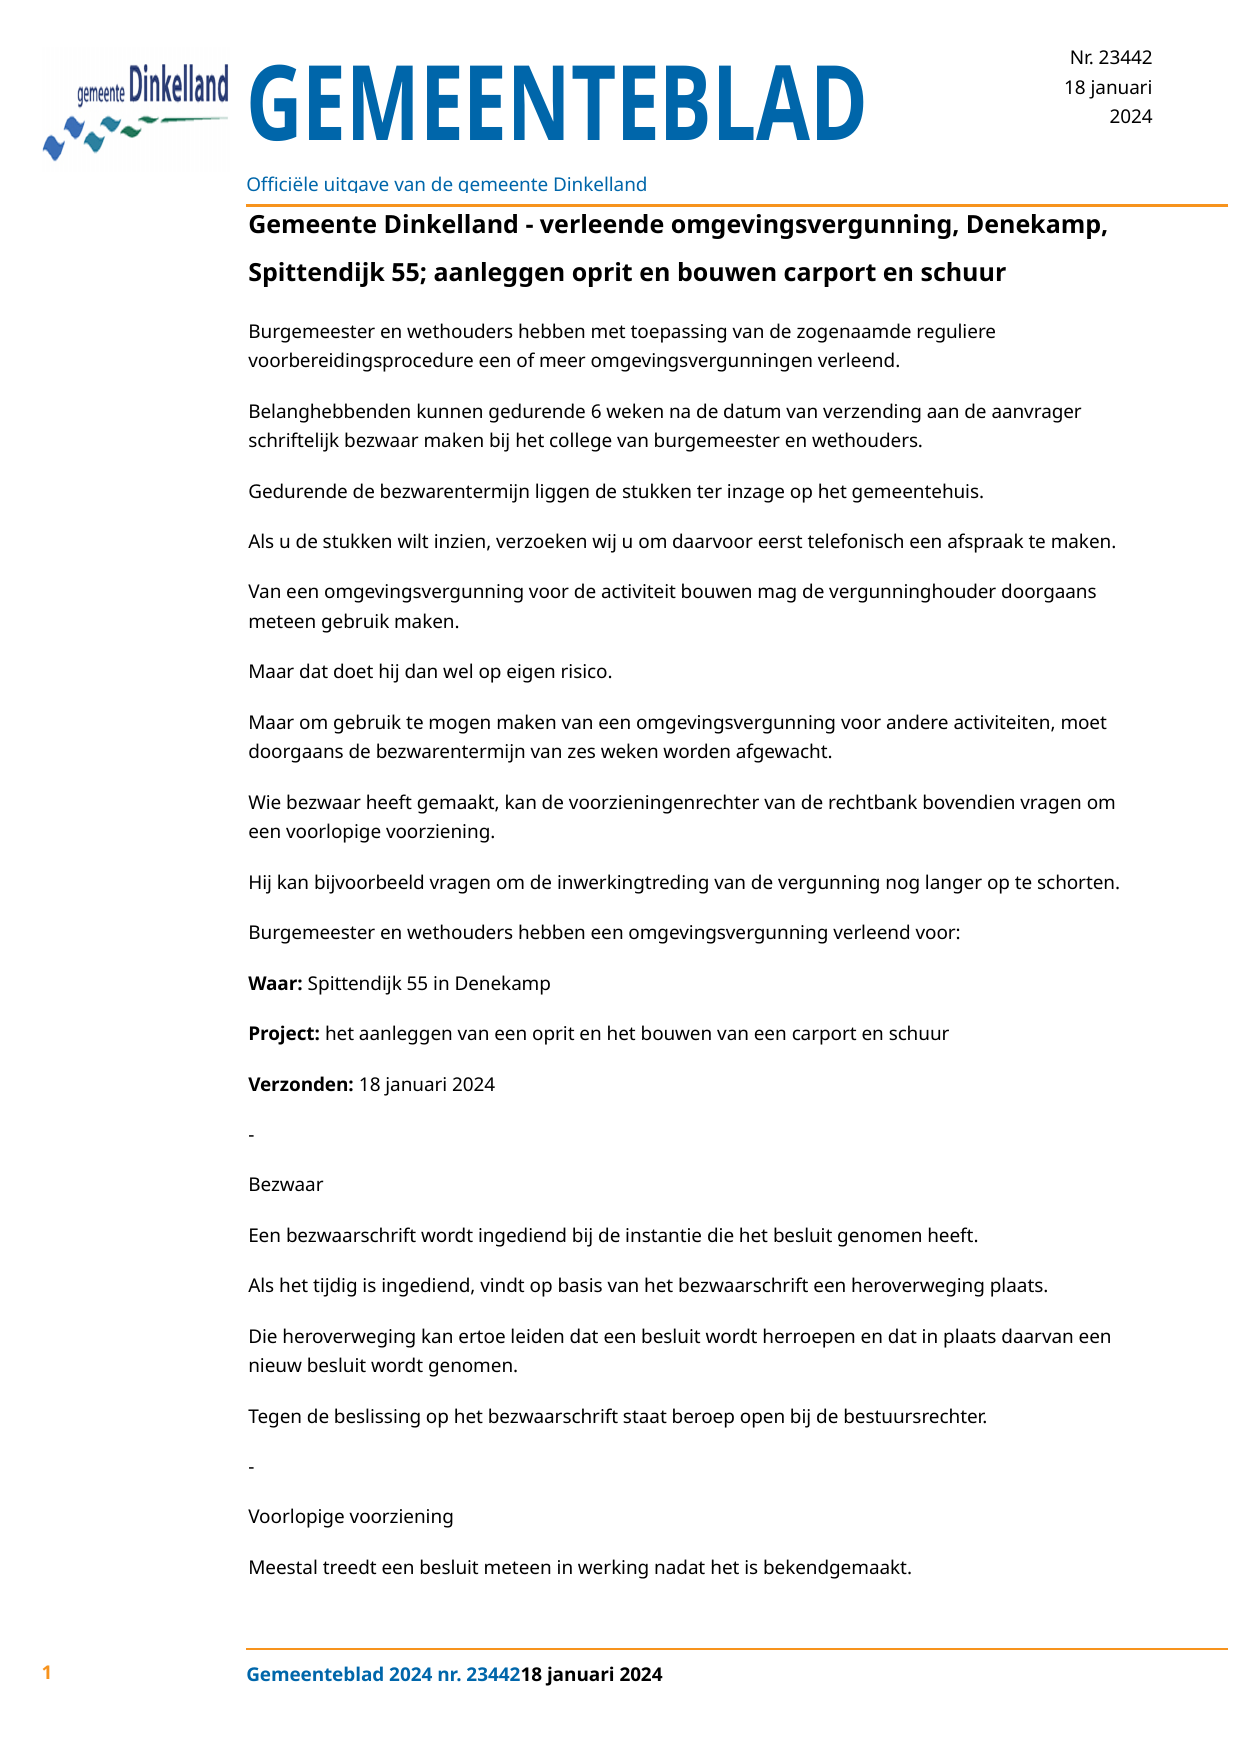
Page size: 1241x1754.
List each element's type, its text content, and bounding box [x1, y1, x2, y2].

text Belanghebbenden kunnen gedurende 6 weken na de datum van verzending aan de aanvrager schriftelijk bezwaar maken bij het college van burgemeester en wethouders. [248, 398, 1152, 453]
text - [248, 1453, 1152, 1479]
text Maar om gebruik te mogen maken van een omgevingsvergunning voor andere activiteiten, moet doorgaans de bezwarentermijn van zes weken worden afgewacht. [248, 709, 1152, 764]
text Voorlopige voorziening [248, 1504, 1152, 1529]
text Gemeente Dinkelland - verleende omgevingsvergunning, Denekamp, Spittendijk 55; aanleggen oprit en bouwen carport en schuur [248, 207, 1152, 288]
text Maar dat doet hij dan wel op eigen risico. [248, 659, 1152, 684]
text Project: het aanleggen van een oprit en het bouwen van een carport en schuur [248, 1020, 1152, 1046]
text Wie bezwaar heeft gemaakt, kan de voorzieningenrechter van de rechtbank bovendien vragen om een voorlopige voorziening. [248, 789, 1152, 844]
text Hij kan bijvoorbeeld vragen om de inwerkingtreding van de vergunning nog langer op te schorten. [248, 869, 1152, 895]
text Gedurende de bezwarentermijn liggen de stukken ter inzage op het gemeentehuis. [248, 478, 1152, 504]
text Een bezwaarschrift wordt ingediend bij de instantie die het besluit genomen heeft. [248, 1222, 1152, 1248]
text Waar: Spittendijk 55 in Denekamp [248, 970, 1152, 996]
text Die heroverweging kan ertoe leiden dat een besluit wordt herroepen en dat in plaats daarvan een nieuw besluit wordt genomen. [248, 1323, 1152, 1378]
picture [41, 47, 231, 172]
text Verzonden: 18 januari 2024 [248, 1071, 1152, 1097]
text Van een omgevingsvergunning voor de activiteit bouwen mag de vergunninghouder doorgaans meteen gebruik maken. [248, 579, 1152, 634]
text Als u de stukken wilt inzien, verzoeken wij u om daarvoor eerst telefonisch een afspraak te maken. [248, 528, 1152, 554]
text Burgemeester en wethouders hebben met toepassing van de zogenaamde reguliere voorbereidingsprocedure een of meer omgevingsvergunningen verleend. [248, 318, 1152, 373]
text Tegen de beslissing op het bezwaarschrift staat beroep open bij de bestuursrechter. [248, 1403, 1152, 1429]
text Als het tijdig is ingediend, vindt op basis van het bezwaarschrift een heroverweging plaats. [248, 1272, 1152, 1298]
text - [248, 1121, 1152, 1147]
text Meestal treedt een besluit meteen in werking nadat het is bekendgemaakt. [248, 1554, 1152, 1580]
text Bezwaar [248, 1172, 1152, 1197]
text Burgemeester en wethouders hebben een omgevingsvergunning verleend voor: [248, 919, 1152, 945]
